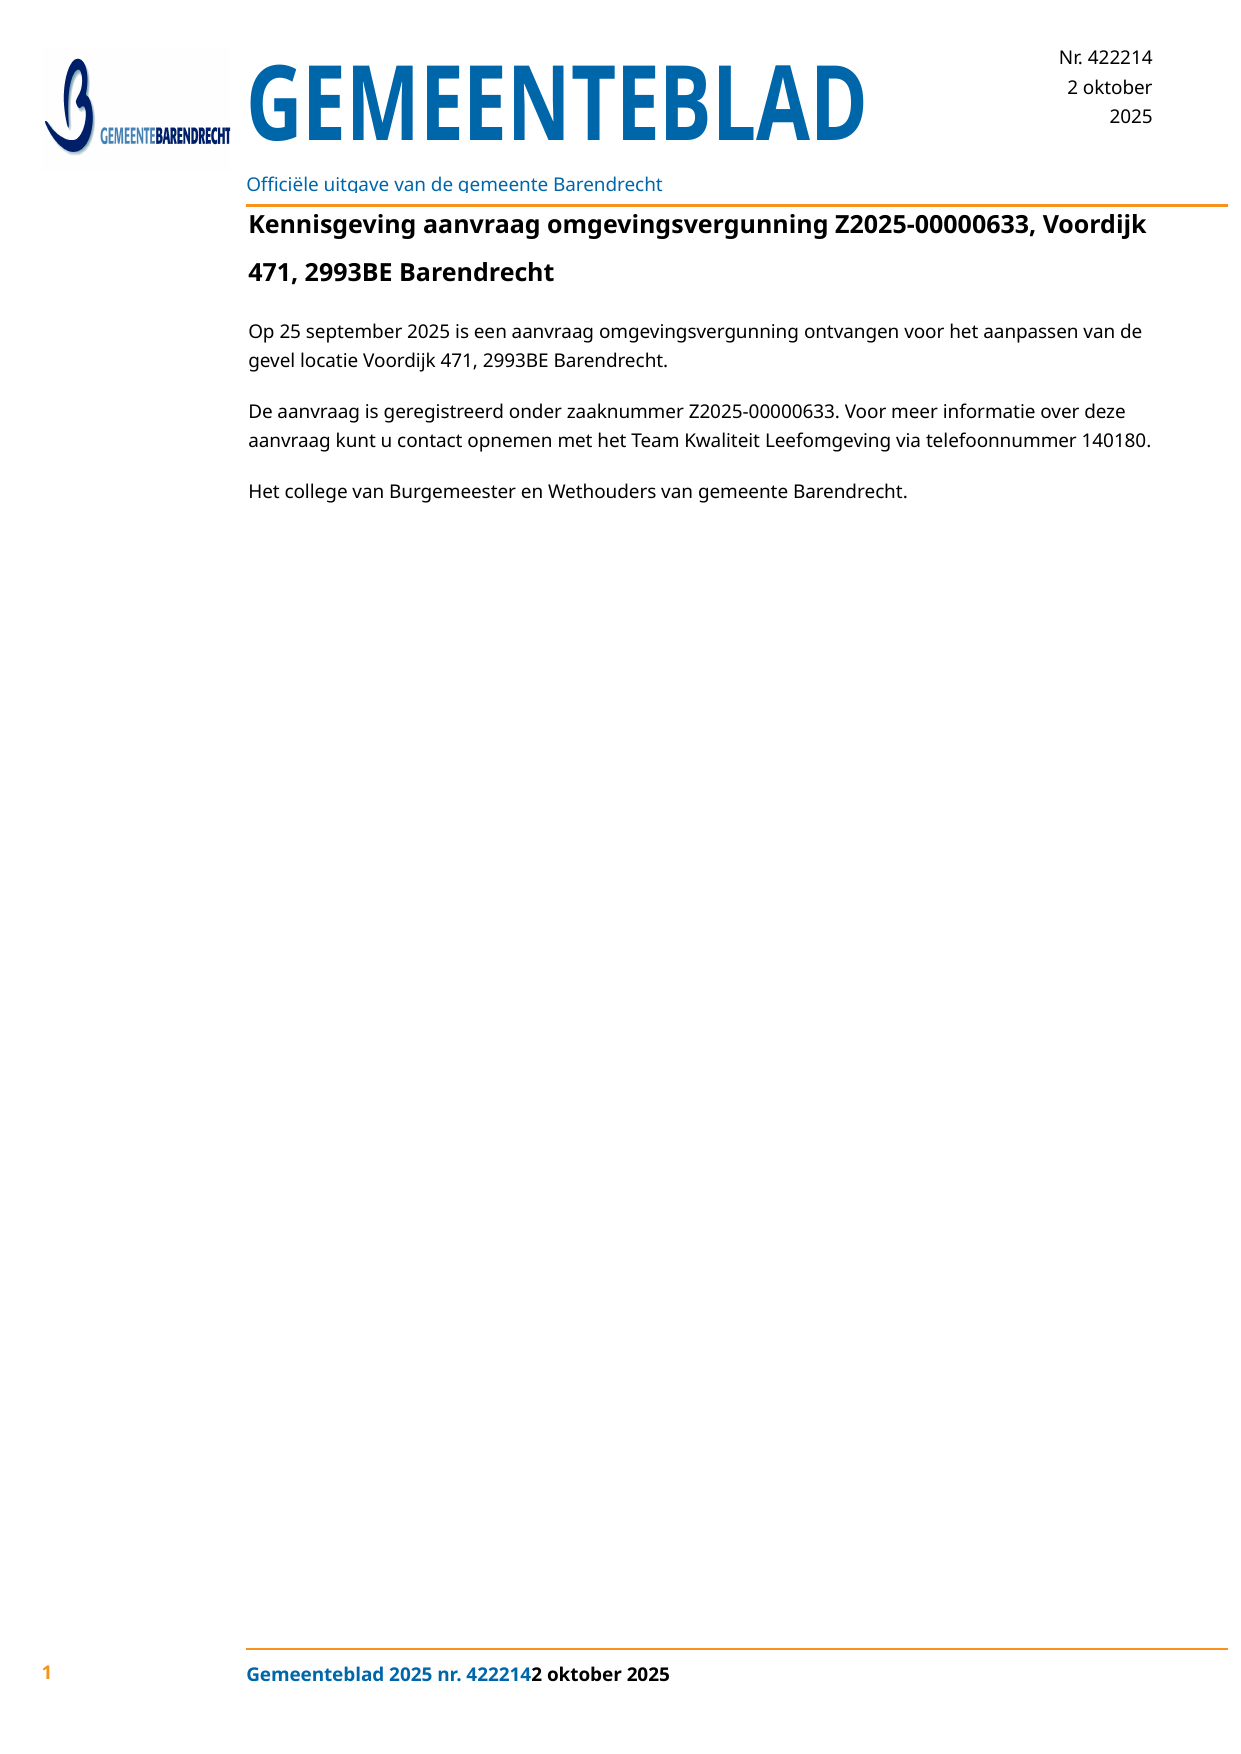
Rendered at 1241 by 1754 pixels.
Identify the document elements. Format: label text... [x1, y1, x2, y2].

text Op 25 september 2025 is een aanvraag omgevingsvergunning ontvangen voor het aanpassen van de gevel locatie Voordijk 471, 2993BE Barendrecht. [248, 318, 1152, 373]
picture [41, 47, 231, 172]
text Het college van Burgemeester en Wethouders van gemeente Barendrecht. [248, 478, 1152, 504]
text De aanvraag is geregistreerd onder zaaknummer Z2025-00000633. Voor meer informatie over deze aanvraag kunt u contact opnemen met het Team Kwaliteit Leefomgeving via telefoonnummer 140180. [248, 398, 1152, 453]
text Kennisgeving aanvraag omgevingsvergunning Z2025-00000633, Voordijk 471, 2993BE Barendrecht [248, 207, 1152, 288]
